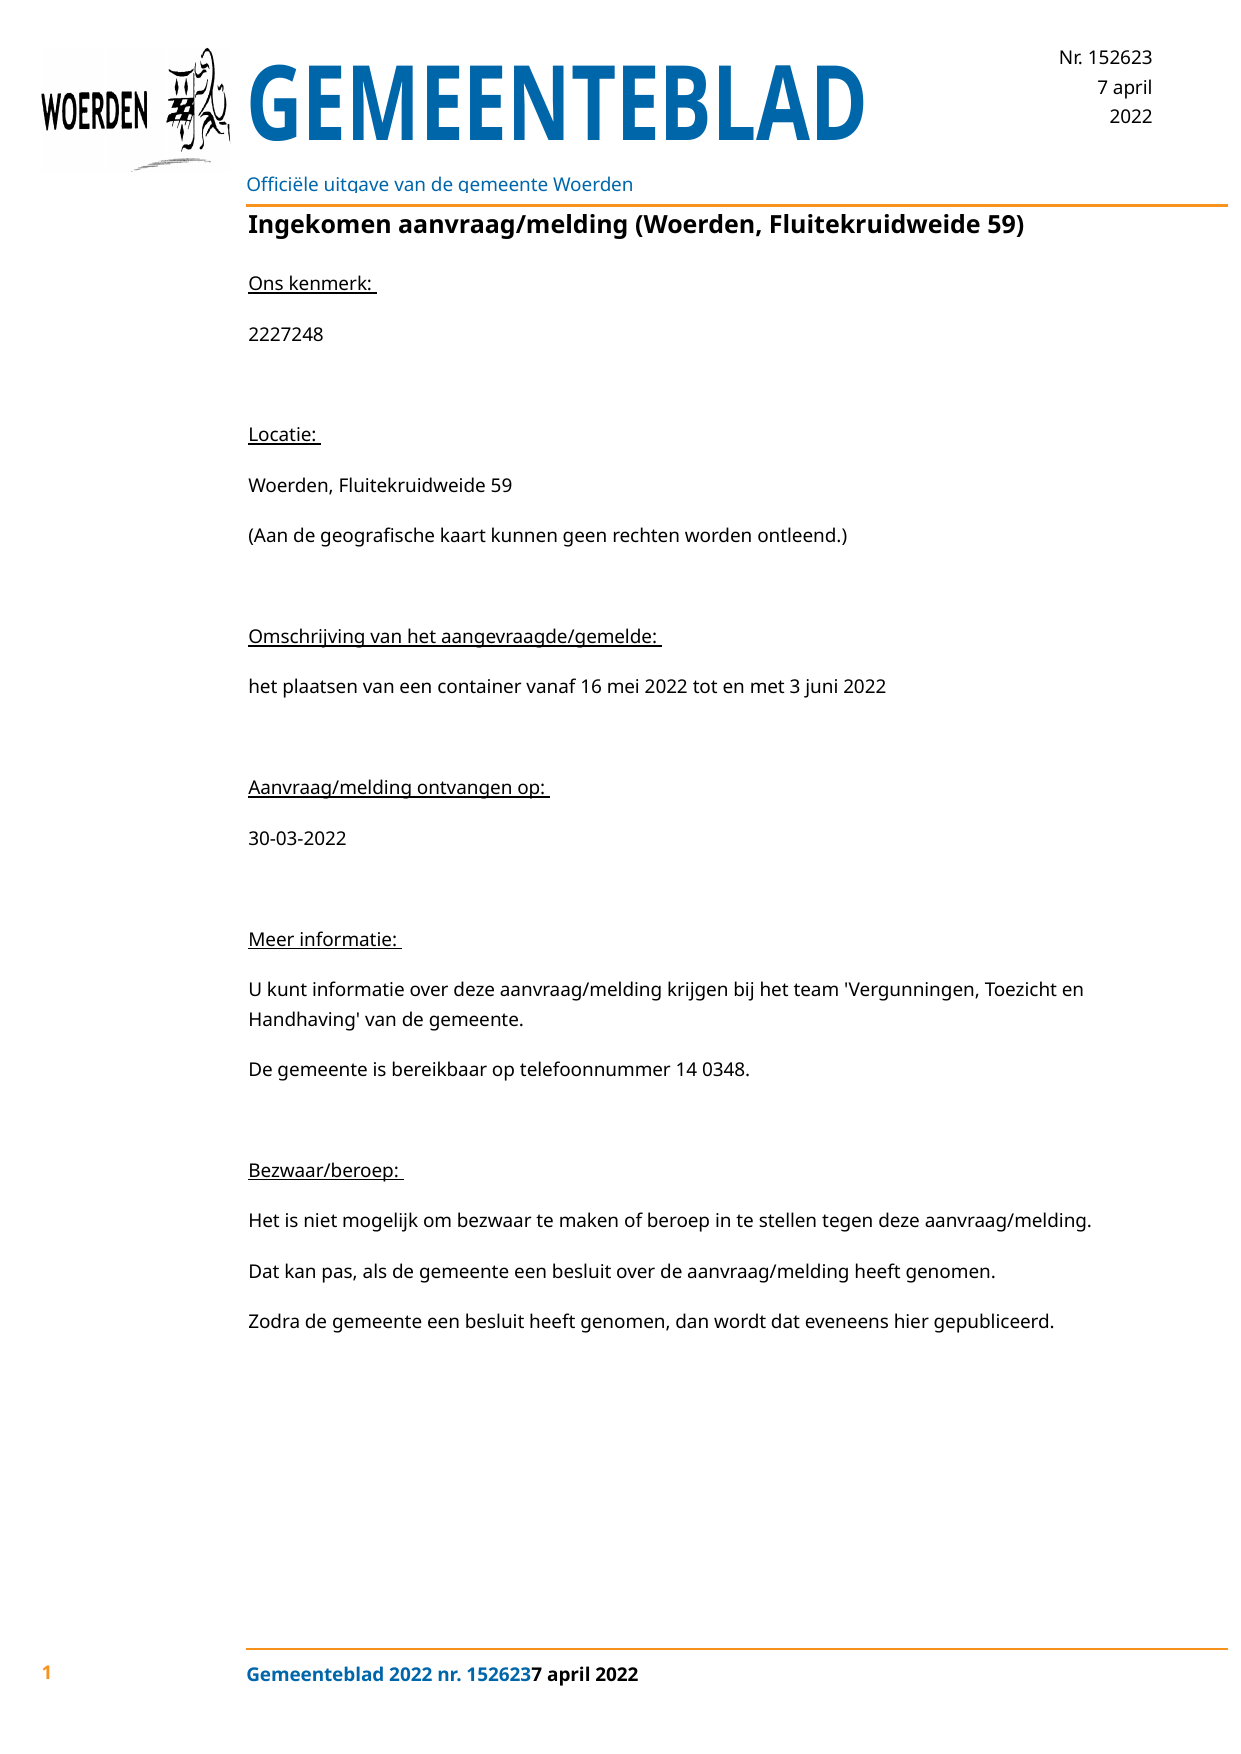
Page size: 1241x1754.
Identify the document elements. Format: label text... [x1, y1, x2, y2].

picture [41, 47, 231, 172]
text Ingekomen aanvraag/melding (Woerden, Fluitekruidweide 59) [248, 207, 1152, 241]
text 30-03-2022 [248, 825, 1152, 851]
text Locatie: [248, 422, 1152, 447]
text Aanvraag/melding ontvangen op: [248, 774, 1152, 800]
text Woerden, Fluitekruidweide 59 [248, 472, 1152, 498]
text Ons kenmerk: [248, 270, 1152, 296]
text het plaatsen van een container vanaf 16 mei 2022 tot en met 3 juni 2022 [248, 674, 1152, 699]
text 2227248 [248, 321, 1152, 346]
text U kunt informatie over deze aanvraag/melding krijgen bij het team 'Vergunningen, Toezicht en Handhaving' van de gemeente. [248, 976, 1152, 1031]
text Bezwaar/beroep: [248, 1157, 1152, 1183]
text (Aan de geografische kaart kunnen geen rechten worden ontleend.) [248, 522, 1152, 548]
text Dat kan pas, als de gemeente een besluit over de aanvraag/melding heeft genomen. [248, 1258, 1152, 1283]
text Het is niet mogelijk om bezwaar te maken of beroep in te stellen tegen deze aanvraag/melding. [248, 1207, 1152, 1233]
text Zodra de gemeente een besluit heeft genomen, dan wordt dat eveneens hier gepubliceerd. [248, 1308, 1152, 1334]
text Meer informatie: [248, 926, 1152, 951]
text Omschrijving van het aangevraagde/gemelde: [248, 623, 1152, 649]
text De gemeente is bereikbaar op telefoonnummer 14 0348. [248, 1056, 1152, 1082]
